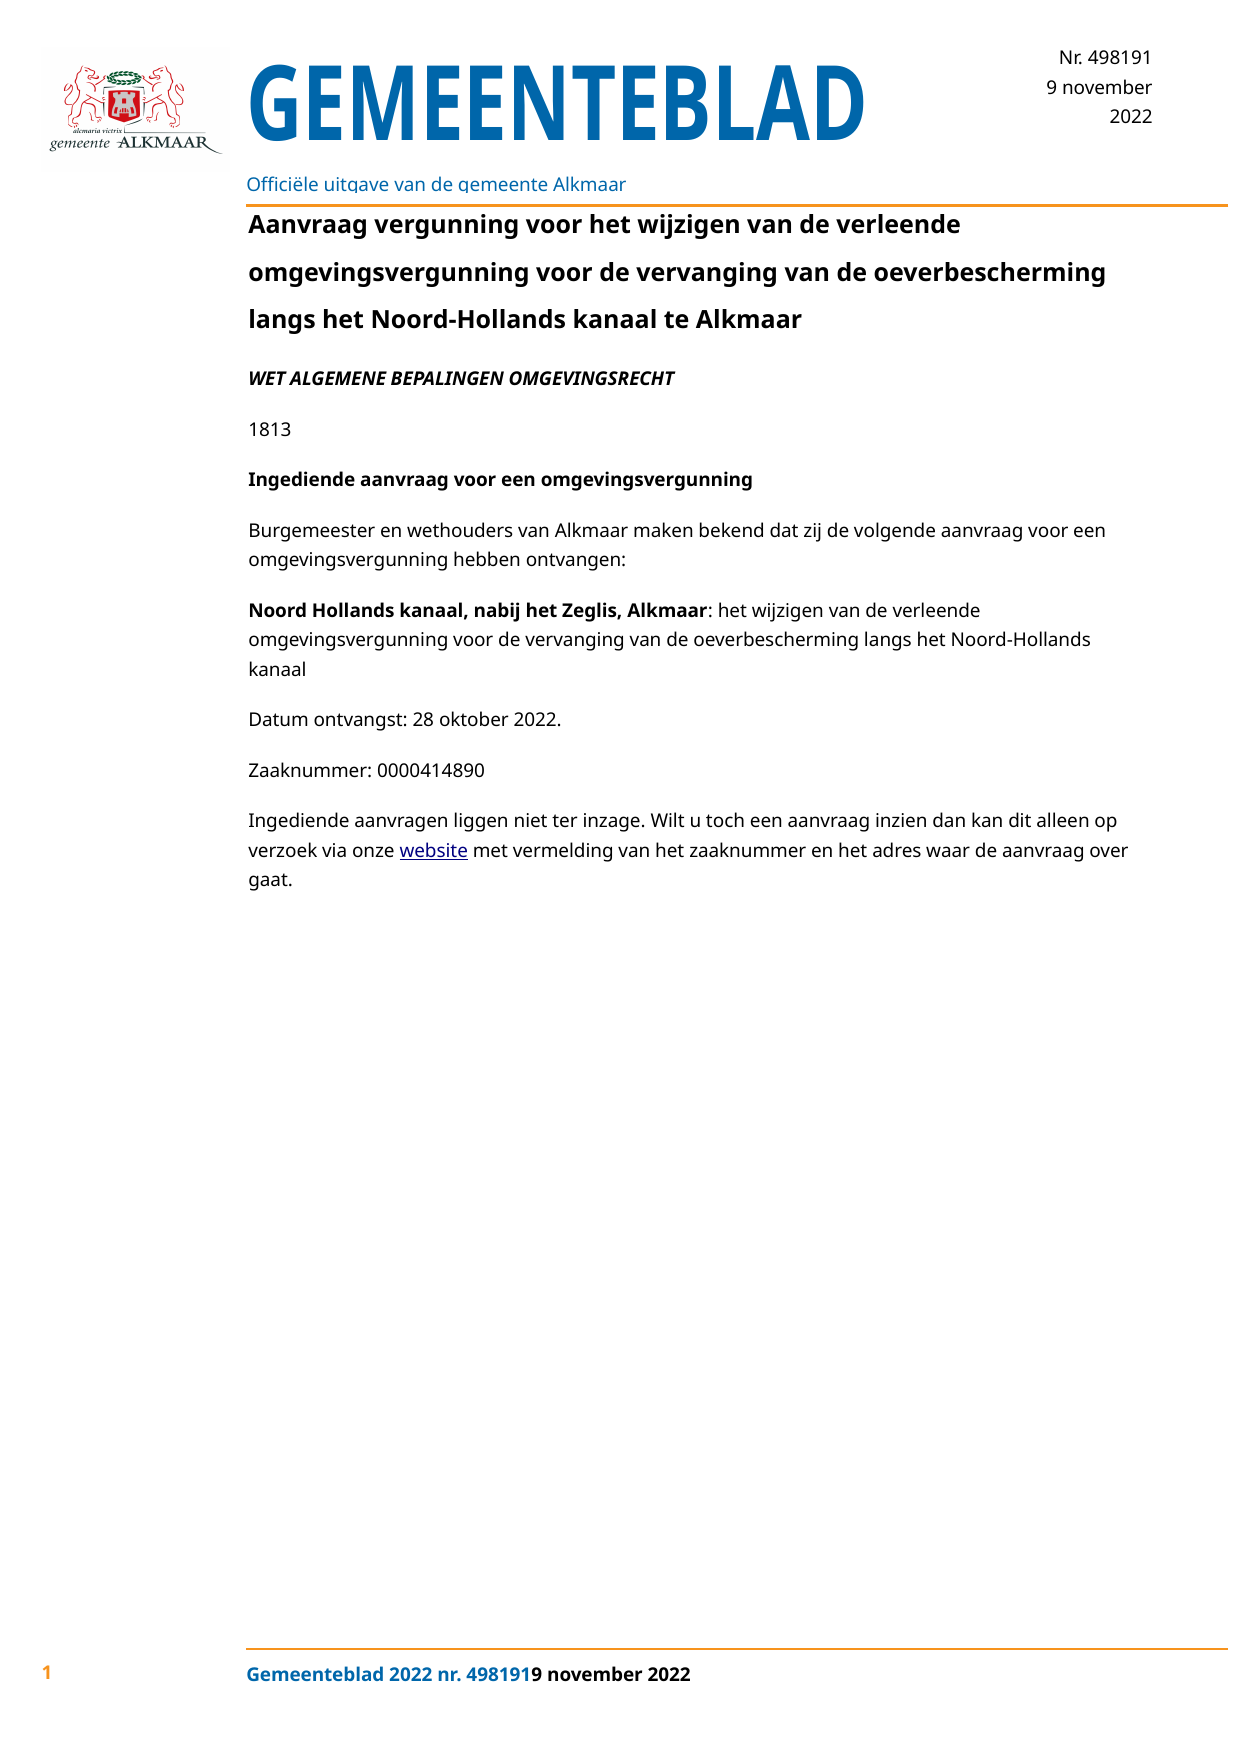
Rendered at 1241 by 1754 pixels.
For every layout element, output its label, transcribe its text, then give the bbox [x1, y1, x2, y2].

text WET ALGEMENE BEPALINGEN OMGEVINGSRECHT [248, 366, 1152, 391]
text Burgemeester en wethouders van Alkmaar maken bekend dat zij de volgende aanvraag voor een omgevingsvergunning hebben ontvangen: [248, 517, 1152, 572]
picture [41, 47, 231, 172]
text Noord Hollands kanaal, nabij het Zeglis, Alkmaar: het wijzigen van de verleende omgevingsvergunning voor de vervanging van de oeverbescherming langs het Noord-Hollands kanaal [248, 597, 1152, 682]
text Ingediende aanvraag voor een omgevingsvergunning [248, 466, 1152, 492]
text Datum ontvangst: 28 oktober 2022. [248, 706, 1152, 732]
text 1813 [248, 416, 1152, 442]
text Ingediende aanvragen liggen niet ter inzage. Wilt u toch een aanvraag inzien dan kan dit alleen op verzoek via onze website met vermelding van het zaaknummer en het adres waar de aanvraag over gaat. [248, 807, 1152, 892]
text Zaaknummer: 0000414890 [248, 757, 1152, 782]
text Aanvraag vergunning voor het wijzigen van de verleende omgevingsvergunning voor de vervanging van de oeverbescherming langs het Noord-Hollands kanaal te Alkmaar [248, 207, 1152, 336]
